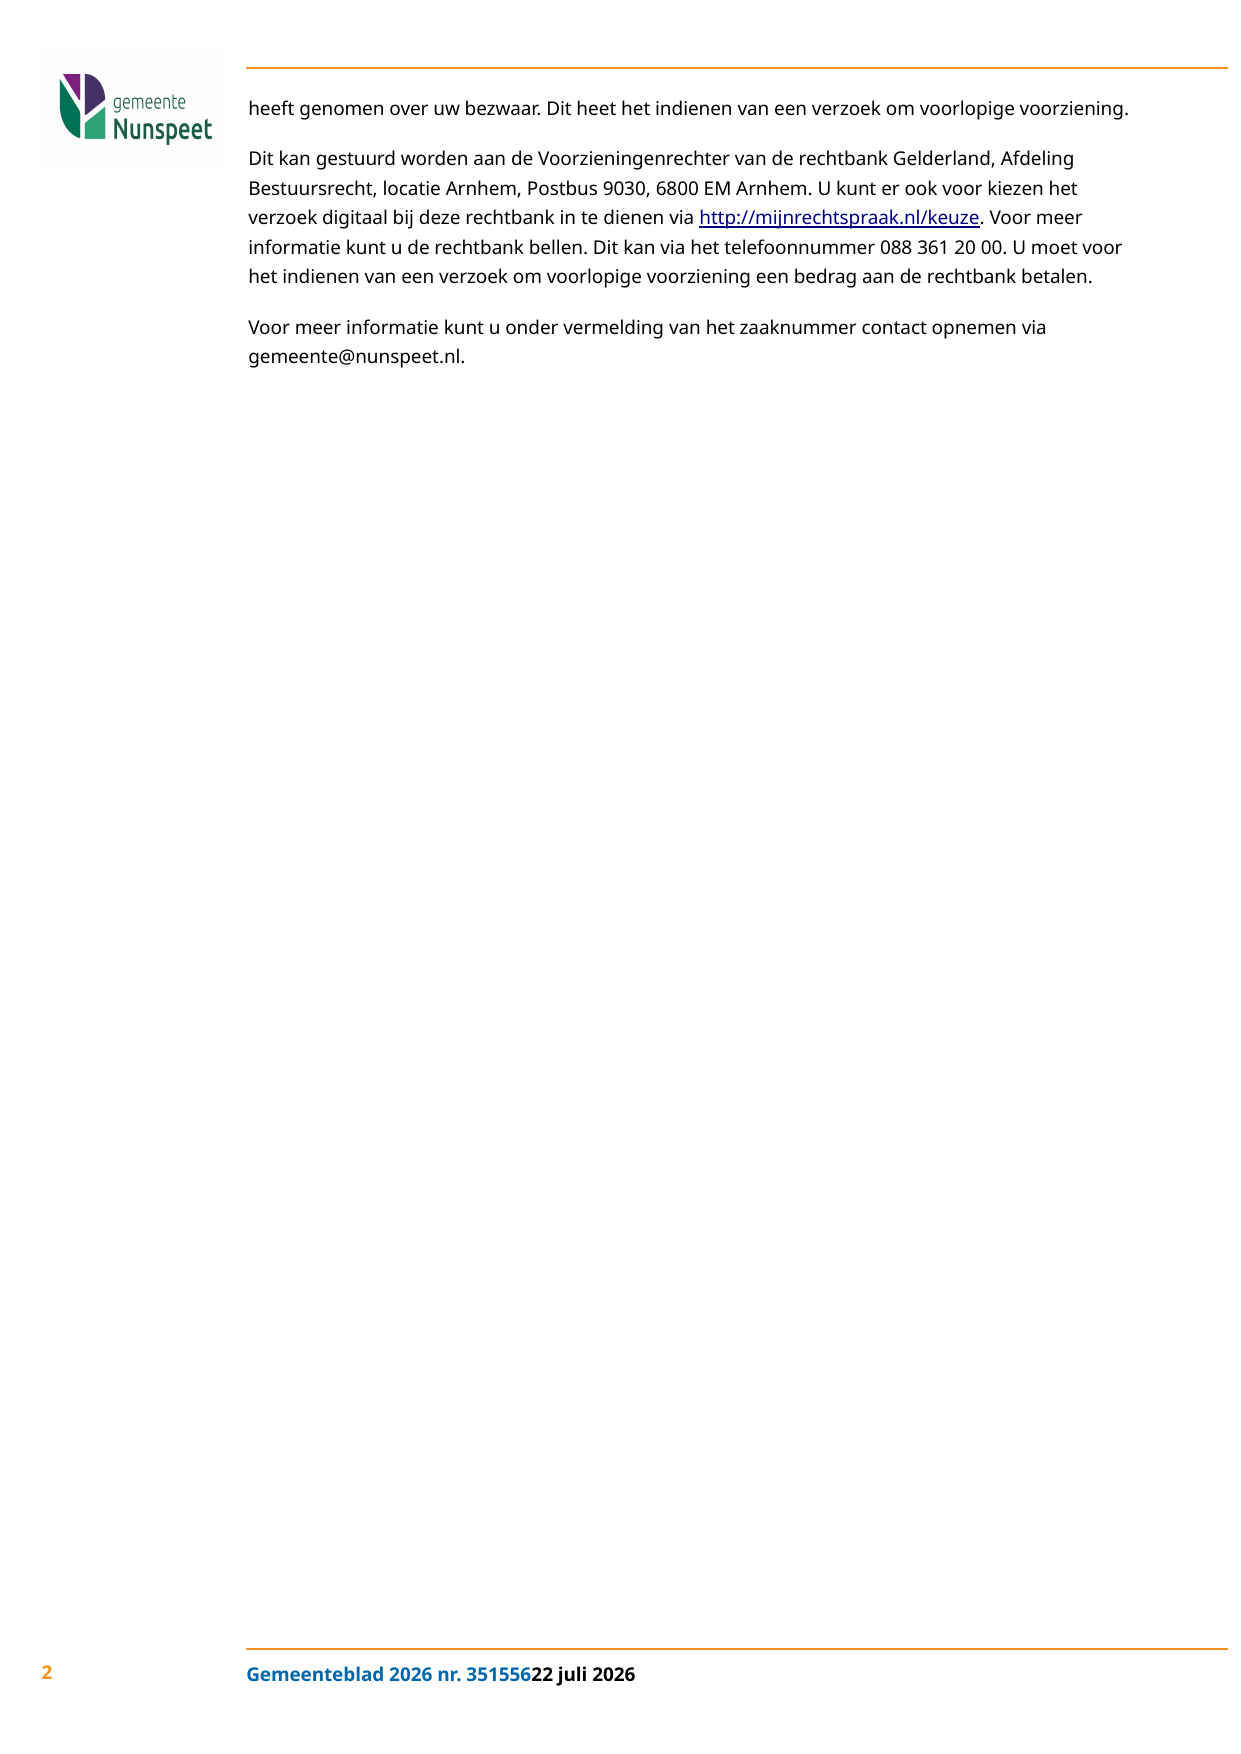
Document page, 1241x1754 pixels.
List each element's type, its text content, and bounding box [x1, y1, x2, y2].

text Voor meer informatie kunt u onder vermelding van het zaaknummer contact opnemen via gemeente@nunspeet.nl. [248, 314, 1152, 369]
text heeft genomen over uw bezwaar. Dit heet het indienen van een verzoek om voorlopige voorziening. [248, 95, 1152, 121]
text Dit kan gestuurd worden aan de Voorzieningenrechter van de rechtbank Gelderland, Afdeling Bestuursrecht, locatie Arnhem, Postbus 9030, 6800 EM Arnhem. U kunt er ook voor kiezen het verzoek digitaal bij deze rechtbank in te dienen via http://mijnrechtspraak.nl/keuze. Voor meer informatie kunt u de rechtbank bellen. Dit kan via het telefoonnummer 088 361 20 00. U moet voor het indienen van een verzoek om voorlopige voorziening een bedrag aan de rechtbank betalen. [248, 145, 1152, 289]
picture [41, 47, 231, 172]
